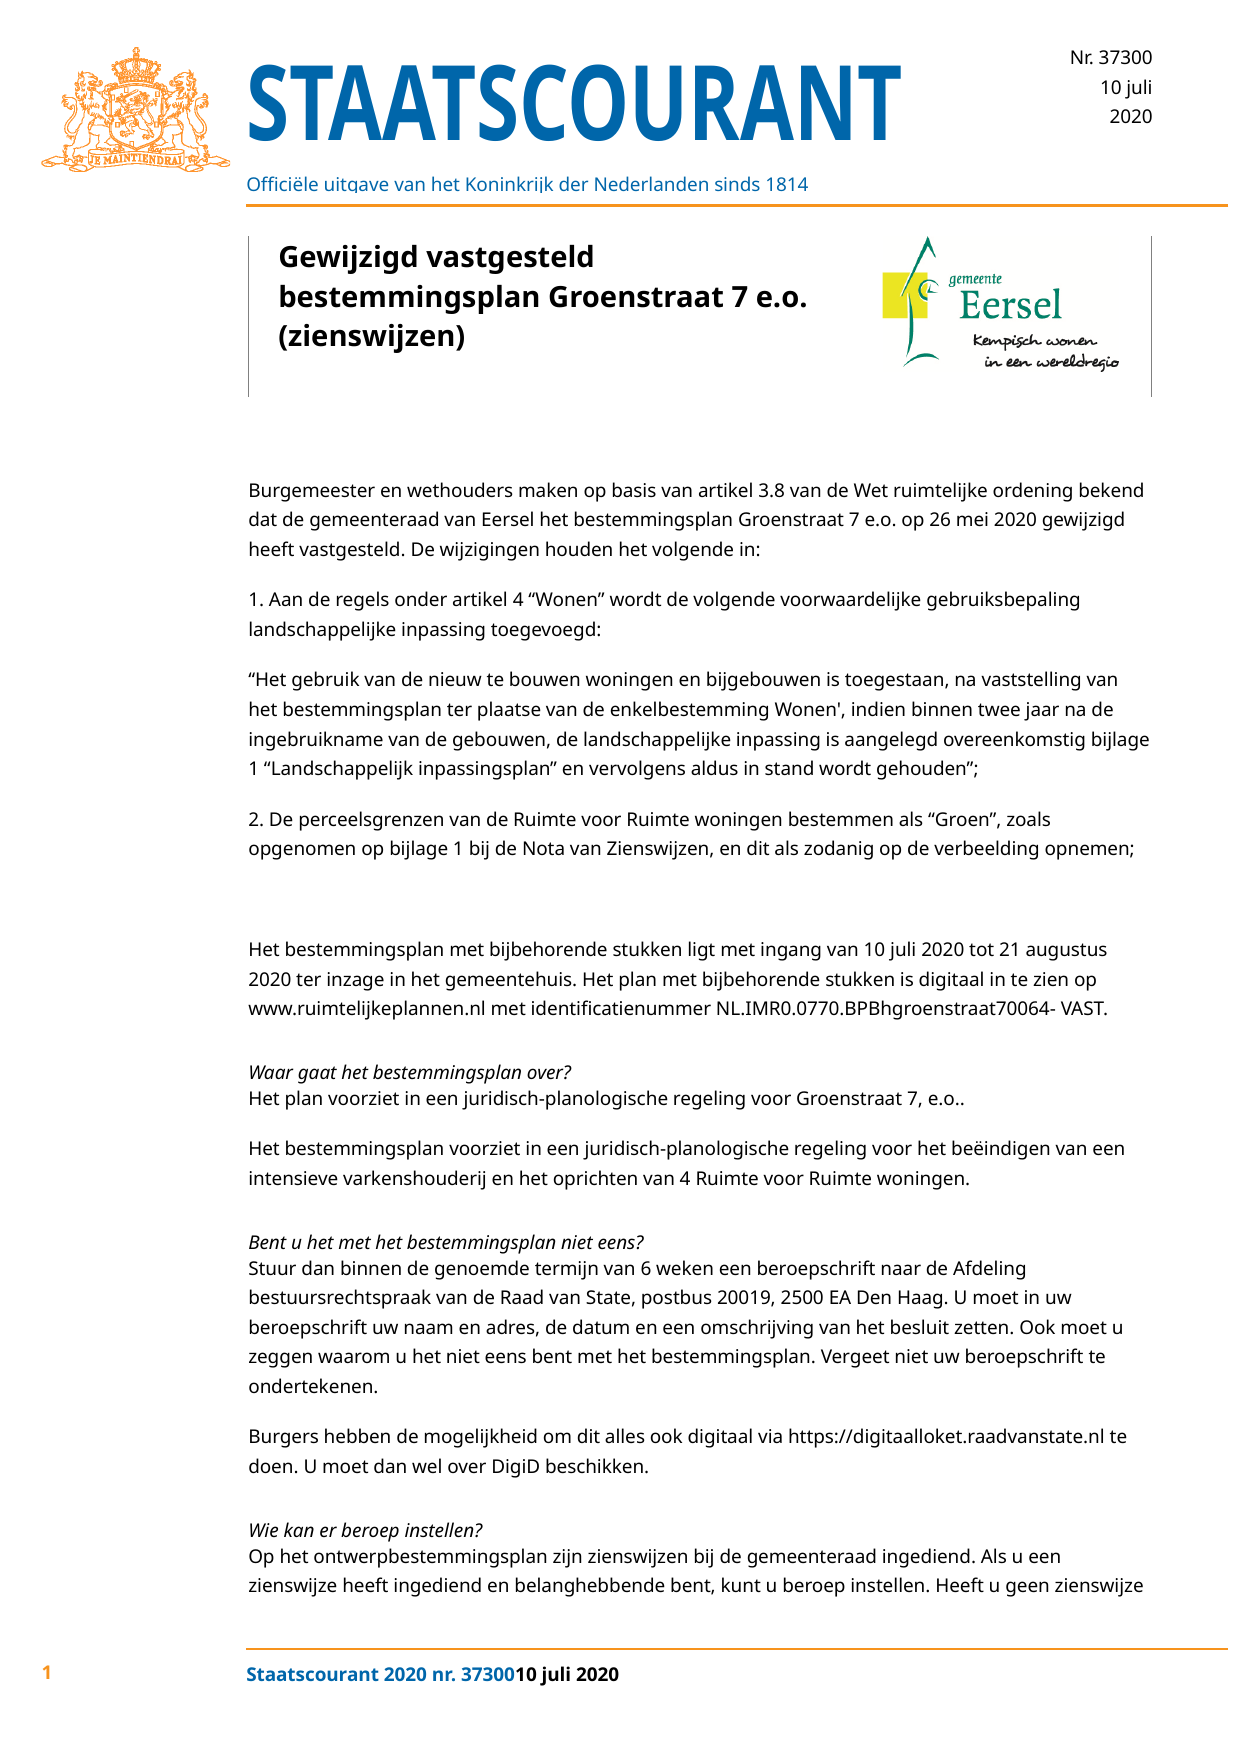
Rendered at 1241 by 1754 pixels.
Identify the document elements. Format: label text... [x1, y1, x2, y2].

text Het bestemmingsplan met bijbehorende stukken ligt met ingang van 10 juli 2020 tot 21 augustus 2020 ter inzage in het gemeentehuis. Het plan met bijbehorende stukken is digitaal in te zien op www.ruimtelijkeplannen.nl met identificatienummer NL.IMR0.0770.BPBhgroenstraat70064- VAST. [248, 936, 1152, 1021]
text Wie kan er beroep instellen? [248, 1517, 1152, 1543]
text Burgemeester en wethouders maken op basis van artikel 3.8 van de Wet ruimtelijke ordening bekend dat de gemeenteraad van Eersel het bestemmingsplan Groenstraat 7 e.o. op 26 mei 2020 gewijzigd heeft vastgesteld. De wijzigingen houden het volgende in: [248, 477, 1152, 562]
text Het plan voorziet in een juridisch-planologische regeling voor Groenstraat 7, e.o.. [248, 1085, 1152, 1111]
table_header [850, 236, 1151, 397]
text Burgers hebben de mogelijkheid om dit alles ook digitaal via https://digitaalloket.raadvanstate.nl te doen. U moet dan wel over DigiD beschikken. [248, 1423, 1152, 1479]
text Waar gaat het bestemmingsplan over? [248, 1059, 1152, 1085]
text 1. Aan de regels onder artikel 4 “Wonen” wordt de volgende voorwaardelijke gebruiksbepaling landschappelijke inpassing toegevoegd: [248, 587, 1152, 642]
text 2. De perceelsgrenzen van de Ruimte voor Ruimte woningen bestemmen als “Groen”, zoals opgenomen op bijlage 1 bij de Nota van Zienswijzen, en dit als zodanig op de verbeelding opnemen; [248, 806, 1152, 861]
table_header Gewijzigd vastgesteld bestemmingsplan Groenstraat 7 e.o. (zienswijzen) [249, 236, 850, 397]
text Bent u het met het bestemmingsplan niet eens? [248, 1229, 1152, 1255]
text Stuur dan binnen de genoemde termijn van 6 weken een beroepschrift naar de Afdeling bestuursrechtspraak van de Raad van State, postbus 20019, 2500 EA Den Haag. U moet in uw beroepschrift uw naam en adres, de datum en een omschrijving van het besluit zetten. Ook moet u zeggen waarom u het niet eens bent met het bestemmingsplan. Vergeet niet uw beroepschrift te ondertekenen. [248, 1255, 1152, 1399]
text Op het ontwerpbestemmingsplan zijn zienswijzen bij de gemeenteraad ingediend. Als u een zienswijze heeft ingediend en belanghebbende bent, kunt u beroep instellen. Heeft u geen zienswijze [248, 1543, 1152, 1598]
text “Het gebruik van de nieuw te bouwen woningen en bijgebouwen is toegestaan, na vaststelling van het bestemmingsplan ter plaatse van de enkelbestemming Wonen', indien binnen twee jaar na de ingebruikname van de gebouwen, de landschappelijke inpassing is aangelegd overeenkomstig bijlage 1 “Landschappelijk inpassingsplan” en vervolgens aldus in stand wordt gehouden”; [248, 667, 1152, 781]
picture [882, 236, 1119, 372]
picture [41, 47, 231, 172]
text Het bestemmingsplan voorziet in een juridisch-planologische regeling voor het beëindigen van een intensieve varkenshouderij en het oprichten van 4 Ruimte voor Ruimte woningen. [248, 1136, 1152, 1191]
